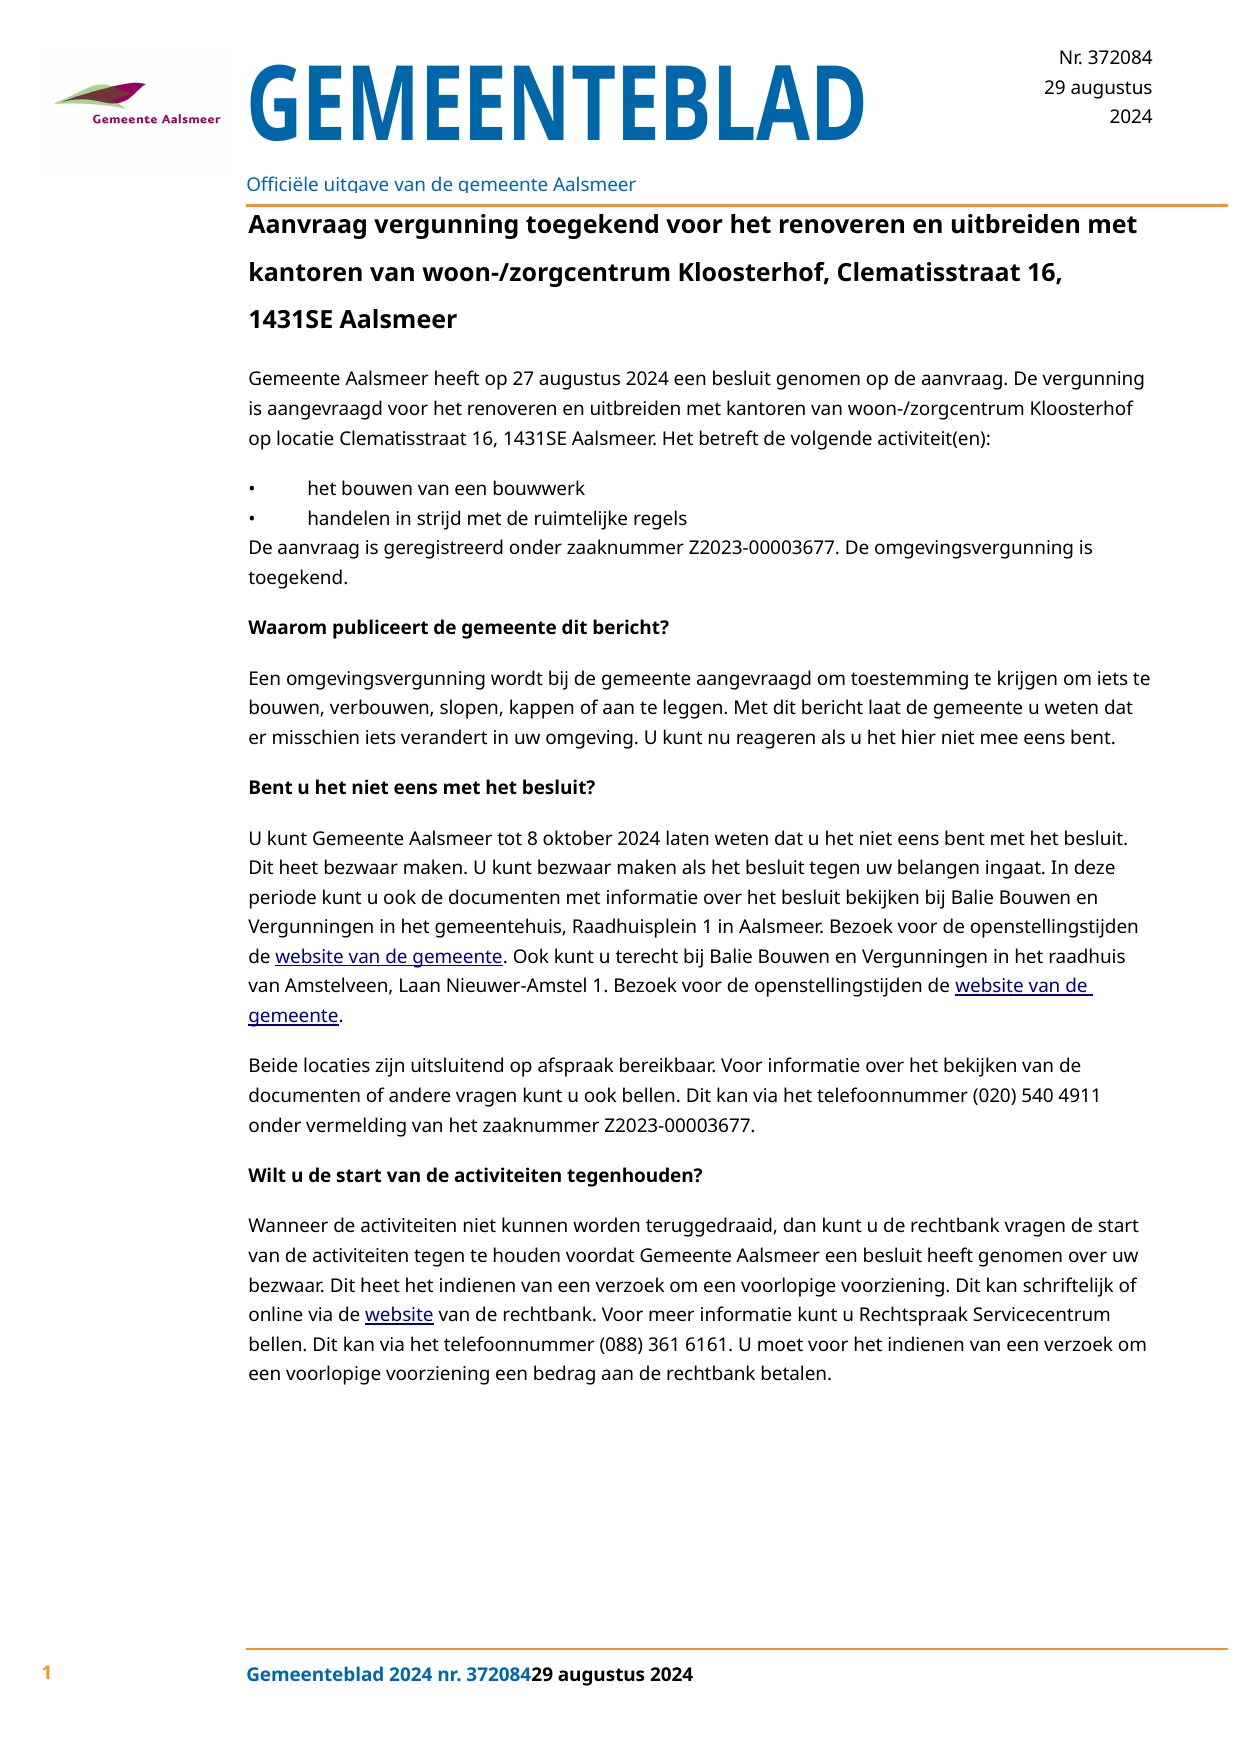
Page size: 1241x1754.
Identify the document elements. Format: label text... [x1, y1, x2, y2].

picture [41, 47, 231, 172]
text De aanvraag is geregistreerd onder zaaknummer Z2023-00003677. De omgevingsvergunning is toegekend. [248, 534, 1152, 589]
text Aanvraag vergunning toegekend voor het renoveren en uitbreiden met kantoren van woon-/zorgcentrum Kloosterhof, Clematisstraat 16, 1431SE Aalsmeer [248, 207, 1152, 336]
text Beide locaties zijn uitsluitend op afspraak bereikbaar. Voor informatie over het bekijken van de documenten of andere vragen kunt u ook bellen. Dit kan via het telefoonnummer (020) 540 4911 onder vermelding van het zaaknummer Z2023-00003677. [248, 1053, 1152, 1137]
text Gemeente Aalsmeer heeft op 27 augustus 2024 een besluit genomen op de aanvraag. De vergunning is aangevraagd voor het renoveren en uitbreiden met kantoren van woon-/zorgcentrum Kloosterhof op locatie Clematisstraat 16, 1431SE Aalsmeer. Het betreft de volgende activiteit(en): [248, 366, 1152, 450]
list handelen in strijd met de ruimtelijke regels [248, 505, 1152, 530]
text Waarom publiceert de gemeente dit bericht? [248, 614, 1152, 640]
list het bouwen van een bouwwerk [248, 475, 1152, 501]
text Wanneer de activiteiten niet kunnen worden teruggedraaid, dan kunt u de rechtbank vragen de start van de activiteiten tegen te houden voordat Gemeente Aalsmeer een besluit heeft genomen over uw bezwaar. Dit heet het indienen van een verzoek om een voorlopige voorziening. Dit kan schriftelijk of online via de website van de rechtbank. Voor meer informatie kunt u Rechtspraak Servicecentrum bellen. Dit kan via het telefoonnummer (088) 361 6161. U moet voor het indienen van een verzoek om een voorlopige voorziening een bedrag aan de rechtbank betalen. [248, 1213, 1152, 1386]
text U kunt Gemeente Aalsmeer tot 8 oktober 2024 laten weten dat u het niet eens bent met het besluit. Dit heet bezwaar maken. U kunt bezwaar maken als het besluit tegen uw belangen ingaat. In deze periode kunt u ook de documenten met informatie over het besluit bekijken bij Balie Bouwen en Vergunningen in het gemeentehuis, Raadhuisplein 1 in Aalsmeer. Bezoek voor de openstellingstijden de website van de gemeente. Ook kunt u terecht bij Balie Bouwen en Vergunningen in het raadhuis van Amstelveen, Laan Nieuwer-Amstel 1. Bezoek voor de openstellingstijden de website van de gemeente. [248, 825, 1152, 1028]
text Een omgevingsvergunning wordt bij de gemeente aangevraagd om toestemming te krijgen om iets te bouwen, verbouwen, slopen, kappen of aan te leggen. Met dit bericht laat de gemeente u weten dat er misschien iets verandert in uw omgeving. U kunt nu reageren als u het hier niet mee eens bent. [248, 665, 1152, 749]
text Bent u het niet eens met het besluit? [248, 774, 1152, 800]
text Wilt u de start van de activiteiten tegenhouden? [248, 1162, 1152, 1188]
